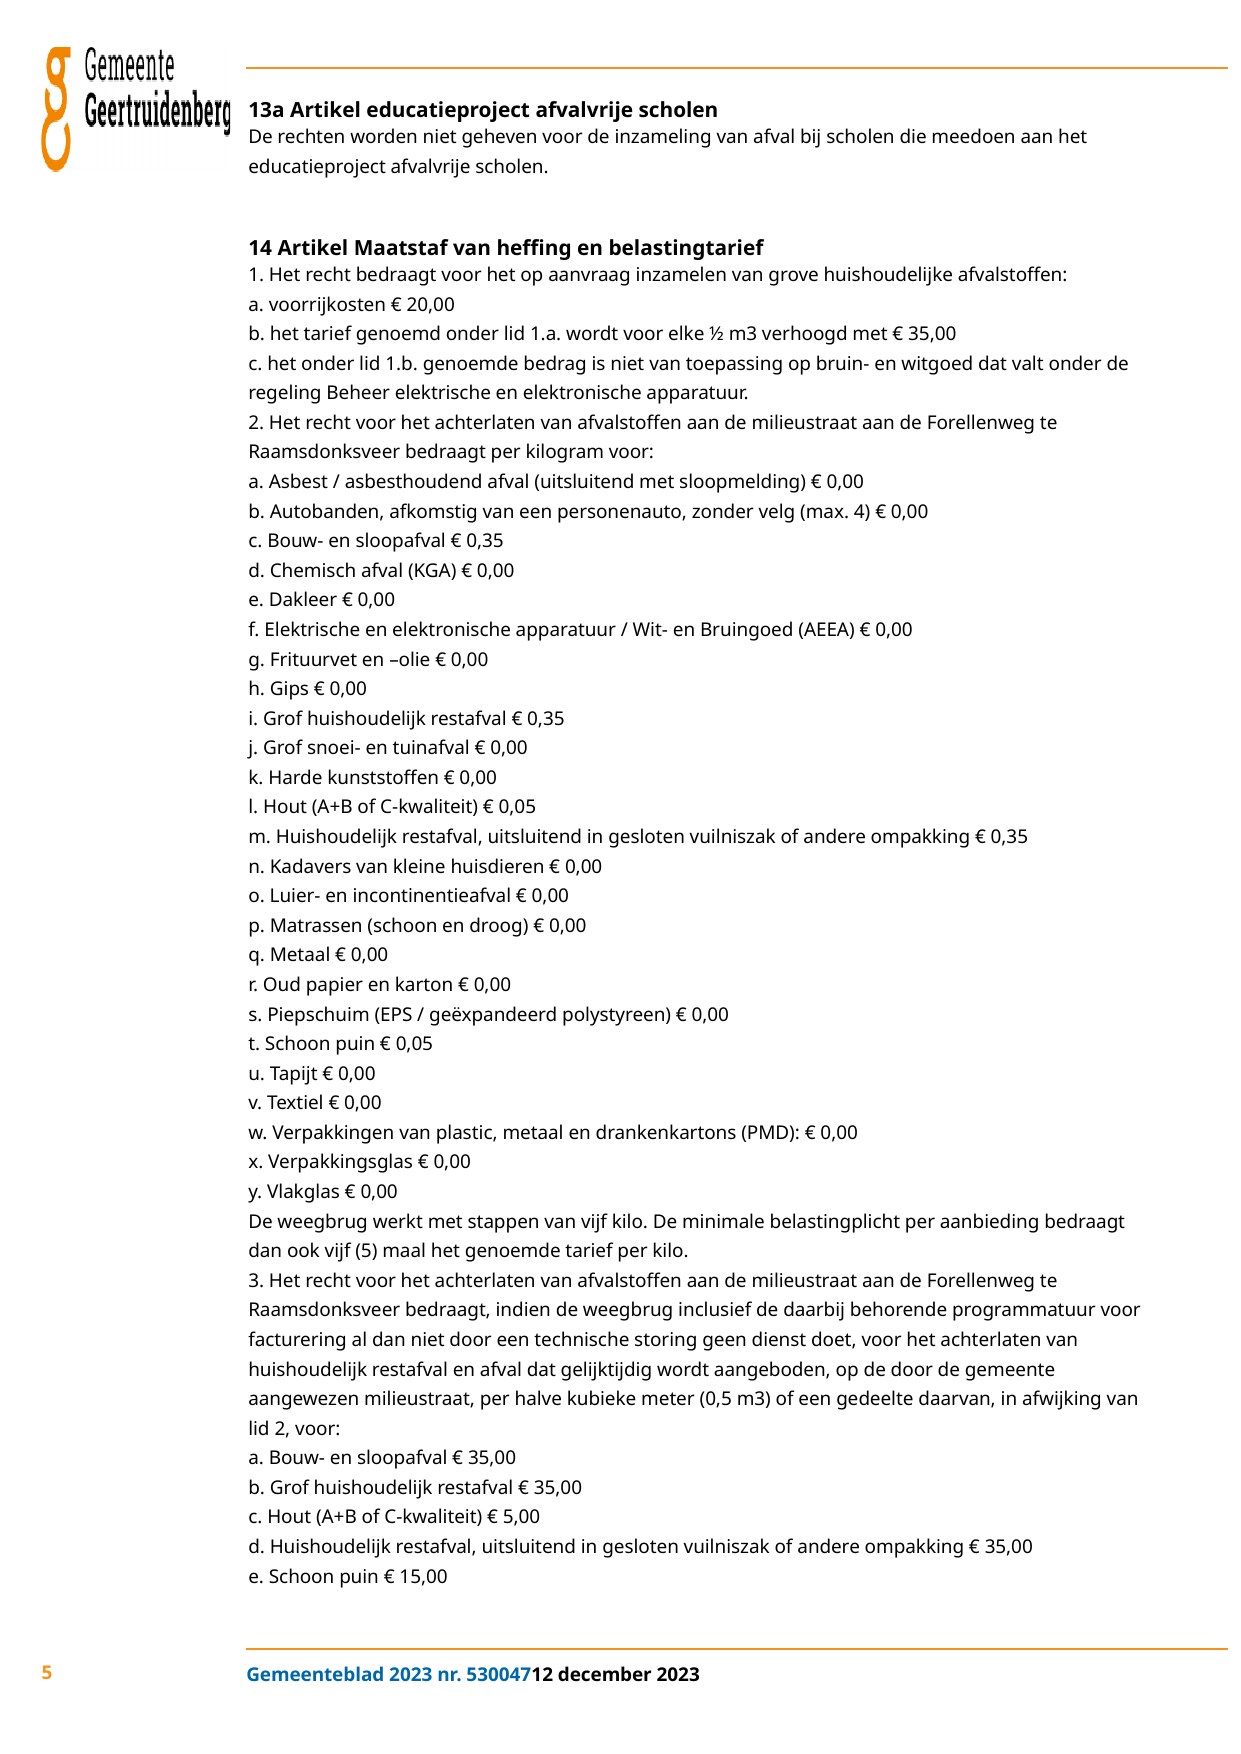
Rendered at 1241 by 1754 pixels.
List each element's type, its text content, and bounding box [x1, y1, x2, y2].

text y. Vlakglas € 0,00 [248, 1178, 1152, 1204]
text d. Huishoudelijk restafval, uitsluitend in gesloten vuilniszak of andere ompakking € 35,00 [248, 1533, 1152, 1559]
text c. het onder lid 1.b. genoemde bedrag is niet van toepassing op bruin- en witgoed dat valt onder de regeling Beheer elektrische en elektronische apparatuur. [248, 350, 1152, 405]
text x. Verpakkingsglas € 0,00 [248, 1149, 1152, 1174]
text l. Hout (A+B of C-kwaliteit) € 0,05 [248, 794, 1152, 819]
text a. Bouw- en sloopafval € 35,00 [248, 1444, 1152, 1470]
text q. Metaal € 0,00 [248, 942, 1152, 967]
text d. Chemisch afval (KGA) € 0,00 [248, 557, 1152, 583]
text e. Dakleer € 0,00 [248, 587, 1152, 612]
text 2. Het recht voor het achterlaten van afvalstoffen aan de milieustraat aan de Forellenweg te Raamsdonksveer bedraagt per kilogram voor: [248, 409, 1152, 464]
text i. Grof huishoudelijk restafval € 0,35 [248, 705, 1152, 731]
picture [41, 47, 231, 172]
text De rechten worden niet geheven voor de inzameling van afval bij scholen die meedoen aan het educatieproject afvalvrije scholen. [248, 123, 1152, 178]
text u. Tapijt € 0,00 [248, 1060, 1152, 1086]
text j. Grof snoei- en tuinafval € 0,00 [248, 734, 1152, 760]
text g. Frituurvet en –olie € 0,00 [248, 646, 1152, 672]
text s. Piepschuim (EPS / geëxpandeerd polystyreen) € 0,00 [248, 1001, 1152, 1027]
text b. het tarief genoemd onder lid 1.a. wordt voor elke ½ m3 verhoogd met € 35,00 [248, 320, 1152, 346]
text k. Harde kunststoffen € 0,00 [248, 764, 1152, 790]
text b. Autobanden, afkomstig van een personenauto, zonder velg (max. 4) € 0,00 [248, 498, 1152, 524]
text n. Kadavers van kleine huisdieren € 0,00 [248, 853, 1152, 879]
text p. Matrassen (schoon en droog) € 0,00 [248, 912, 1152, 938]
text c. Bouw- en sloopafval € 0,35 [248, 527, 1152, 553]
text w. Verpakkingen van plastic, metaal en drankenkartons (PMD): € 0,00 [248, 1119, 1152, 1145]
text c. Hout (A+B of C-kwaliteit) € 5,00 [248, 1504, 1152, 1529]
text m. Huishoudelijk restafval, uitsluitend in gesloten vuilniszak of andere ompakking € 0,35 [248, 823, 1152, 849]
text 14 Artikel Maatstaf van heffing en belastingtarief [248, 233, 1152, 261]
text t. Schoon puin € 0,05 [248, 1030, 1152, 1056]
text e. Schoon puin € 15,00 [248, 1563, 1152, 1589]
text De weegbrug werkt met stappen van vijf kilo. De minimale belastingplicht per aanbieding bedraagt dan ook vijf (5) maal het genoemde tarief per kilo. [248, 1208, 1152, 1263]
text a. Asbest / asbesthoudend afval (uitsluitend met sloopmelding) € 0,00 [248, 468, 1152, 494]
text f. Elektrische en elektronische apparatuur / Wit- en Bruingoed (AEEA) € 0,00 [248, 616, 1152, 642]
text r. Oud papier en karton € 0,00 [248, 971, 1152, 997]
text 1. Het recht bedraagt voor het op aanvraag inzamelen van grove huishoudelijke afvalstoffen: [248, 261, 1152, 287]
text a. voorrijkosten € 20,00 [248, 291, 1152, 317]
text 13a Artikel educatieproject afvalvrije scholen [248, 95, 1152, 123]
text h. Gips € 0,00 [248, 675, 1152, 701]
text o. Luier- en incontinentieafval € 0,00 [248, 882, 1152, 908]
text b. Grof huishoudelijk restafval € 35,00 [248, 1474, 1152, 1500]
text v. Textiel € 0,00 [248, 1089, 1152, 1115]
text 3. Het recht voor het achterlaten van afvalstoffen aan de milieustraat aan de Forellenweg te Raamsdonksveer bedraagt, indien de weegbrug inclusief de daarbij behorende programmatuur voor facturering al dan niet door een technische storing geen dienst doet, voor het achterlaten van huishoudelijk restafval en afval dat gelijktijdig wordt aangeboden, op de door de gemeente aangewezen milieustraat, per halve kubieke meter (0,5 m3) of een gedeelte daarvan, in afwijking van lid 2, voor: [248, 1267, 1152, 1441]
